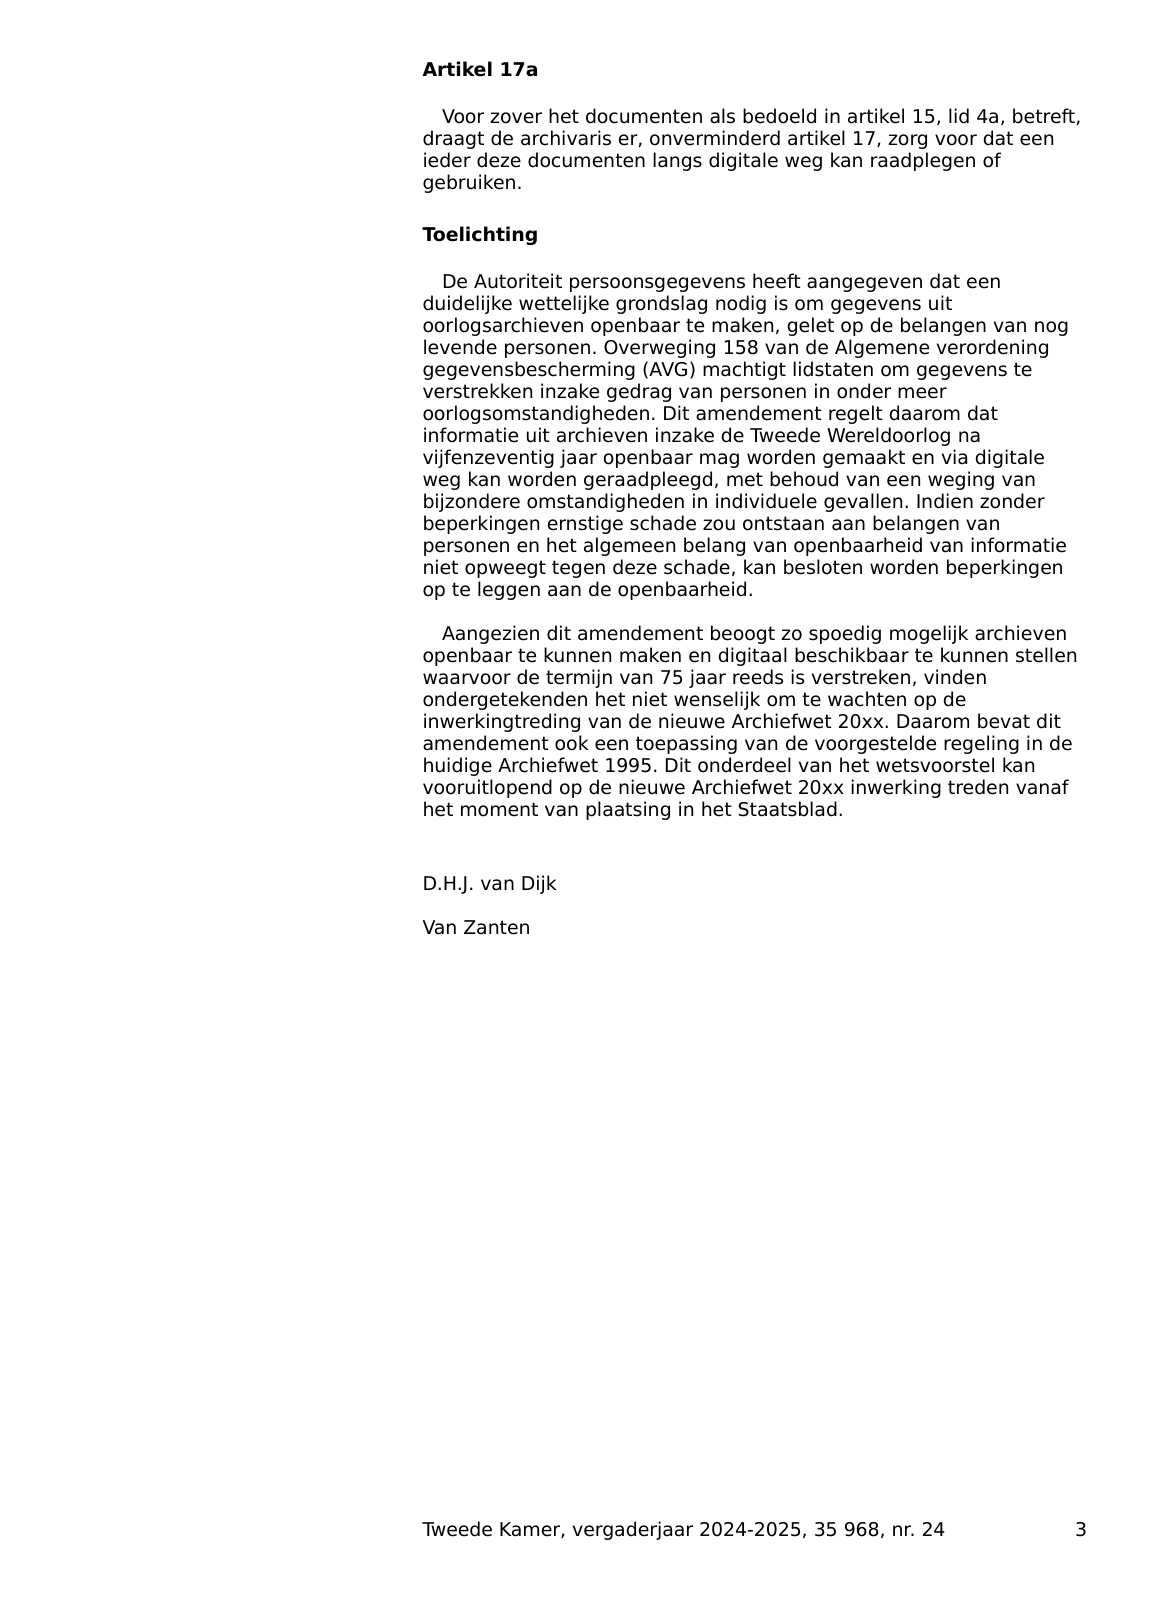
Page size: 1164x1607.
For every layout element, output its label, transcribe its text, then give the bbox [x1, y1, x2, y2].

text De Autoriteit persoonsgegevens heeft aangegeven dat een duidelijke wettelijke grondslag nodig is om gegevens uit oorlogsarchieven openbaar te maken, gelet op de belangen van nog levende personen. Overweging 158 van de Algemene verordening gegevensbescherming (AVG) machtigt lidstaten om gegevens te verstrekken inzake gedrag van personen in onder meer oorlogsomstandigheden. Dit amendement regelt daarom dat informatie uit archieven inzake de Tweede Wereldoorlog na vijfenzeventig jaar openbaar mag worden gemaakt en via digitale weg kan worden geraadpleegd, met behoud van een weging van bijzondere omstandigheden in individuele gevallen. Indien zonder beperkingen ernstige schade zou ontstaan aan belangen van personen en het algemeen belang van openbaarheid van informatie niet opweegt tegen deze schade, kan besloten worden beperkingen op te leggen aan de openbaarheid. [422, 271, 1087, 601]
text Aangezien dit amendement beoogt zo spoedig mogelijk archieven openbaar te kunnen maken en digitaal beschikbaar te kunnen stellen waarvoor de termijn van 75 jaar reeds is verstreken, vinden ondergetekenden het niet wenselijk om te wachten op de inwerkingtreding van de nieuwe Archiefwet 20xx. Daarom bevat dit amendement ook een toepassing van de voorgestelde regeling in de huidige Archiefwet 1995. Dit onderdeel van het wetsvoorstel kan vooruitlopend op de nieuwe Archiefwet 20xx inwerking treden vanaf het moment van plaatsing in het Staatsblad. [422, 623, 1087, 821]
subtitle Toelichting [422, 224, 1087, 246]
text Voor zover het documenten als bedoeld in artikel 15, lid 4a, betreft, draagt de archivaris er, onverminderd artikel 17, zorg voor dat een ieder deze documenten langs digitale weg kan raadplegen of gebruiken. [422, 106, 1087, 194]
subtitle Artikel 17a [422, 59, 1087, 81]
text D.H.J. van Dijk Van Zanten [422, 851, 1087, 938]
